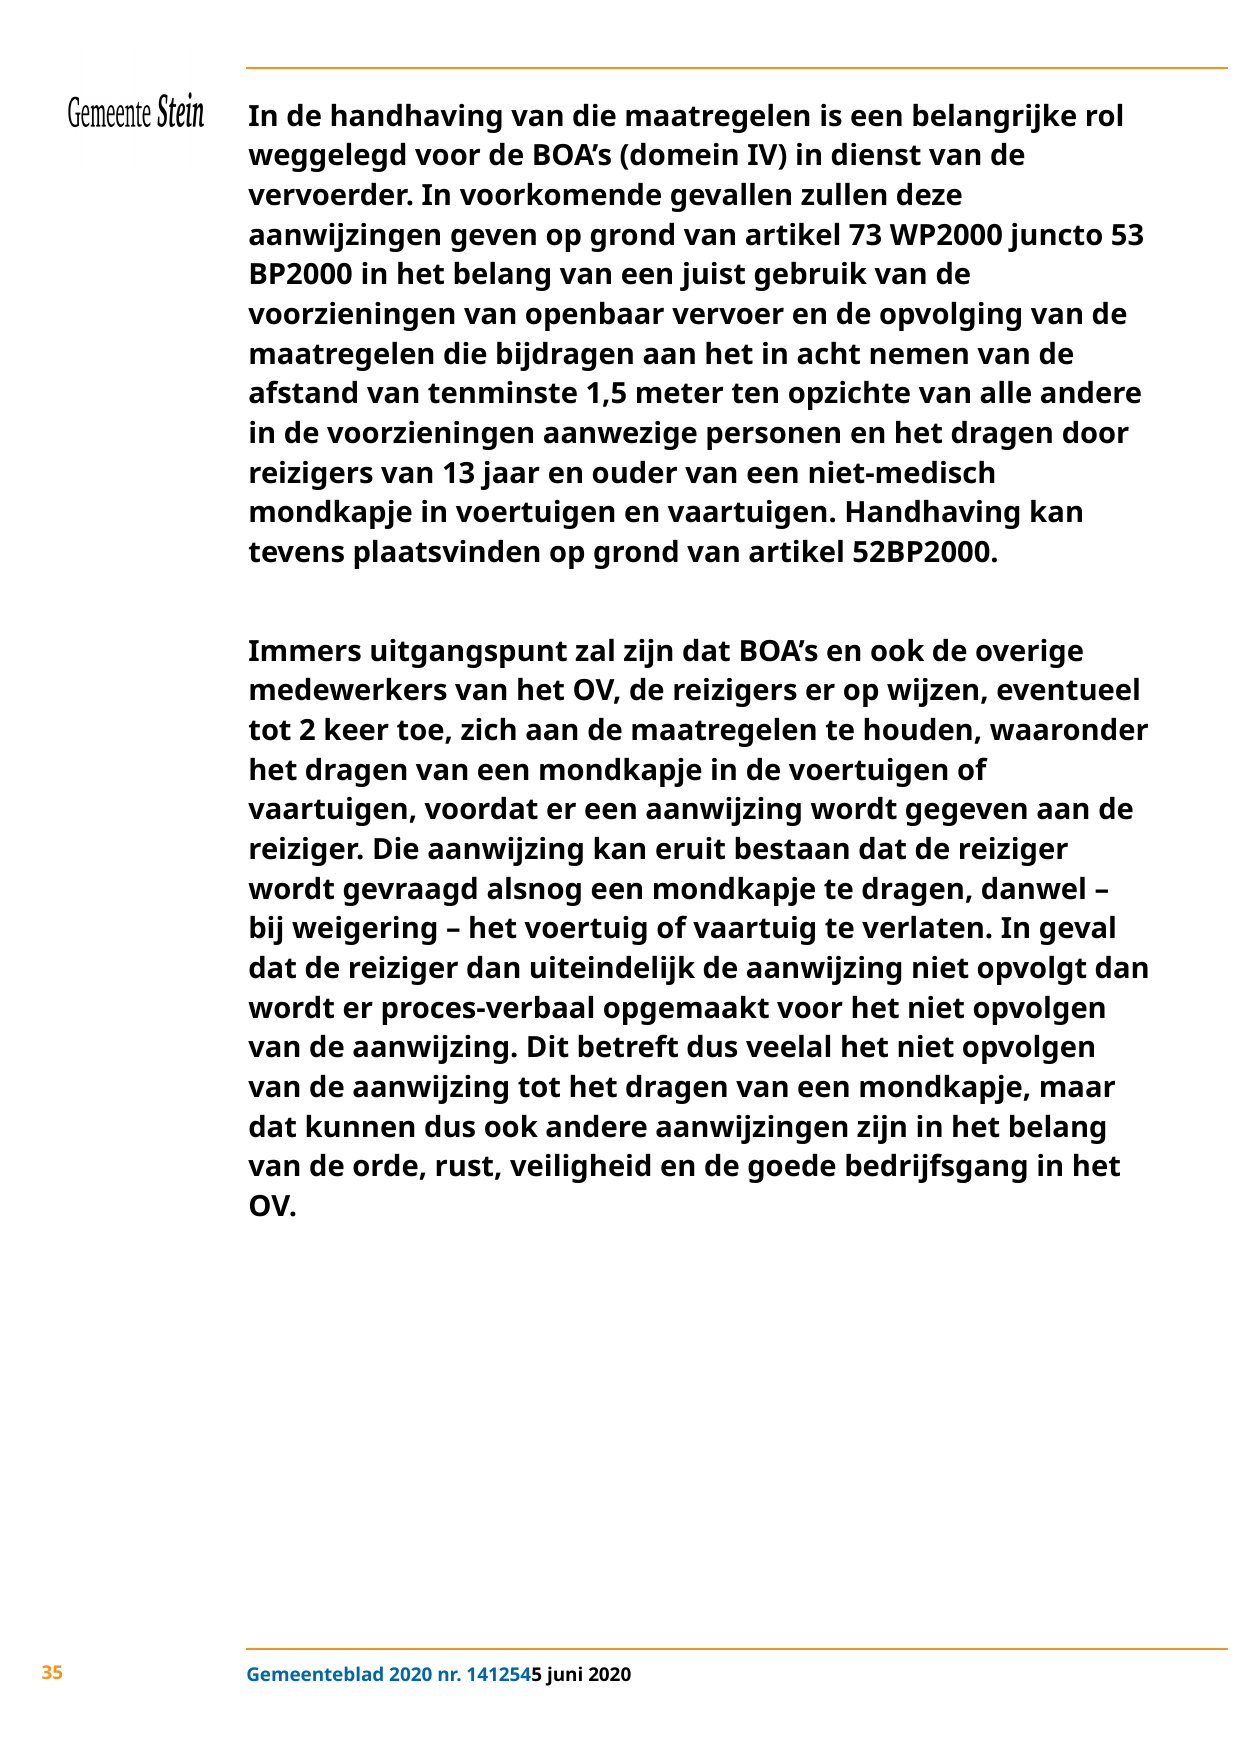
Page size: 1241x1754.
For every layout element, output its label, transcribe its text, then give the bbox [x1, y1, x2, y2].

text In de handhaving van die maatregelen is een belangrijke rol weggelegd voor de BOA’s (domein IV) in dienst van de vervoerder. In voorkomende gevallen zullen deze aanwijzingen geven op grond van artikel 73 WP2000 juncto 53 BP2000 in het belang van een juist gebruik van de voorzieningen van openbaar vervoer en de opvolging van de maatregelen die bijdragen aan het in acht nemen van de afstand van tenminste 1,5 meter ten opzichte van alle andere in de voorzieningen aanwezige personen en het dragen door reizigers van 13 jaar en ouder van een niet-medisch mondkapje in voertuigen en vaartuigen. Handhaving kan tevens plaatsvinden op grond van artikel 52BP2000. [248, 95, 1152, 571]
text Immers uitgangspunt zal zijn dat BOA’s en ook de overige medewerkers van het OV, de reizigers er op wijzen, eventueel tot 2 keer toe, zich aan de maatregelen te houden, waaronder het dragen van een mondkapje in de voertuigen of vaartuigen, voordat er een aanwijzing wordt gegeven aan de reiziger. Die aanwijzing kan eruit bestaan dat de reiziger wordt gevraagd alsnog een mondkapje te dragen, danwel – bij weigering – het voertuig of vaartuig te verlaten. In geval dat de reiziger dan uiteindelijk de aanwijzing niet opvolgt dan wordt er proces-verbaal opgemaakt voor het niet opvolgen van de aanwijzing. Dit betreft dus veelal het niet opvolgen van de aanwijzing tot het dragen van een mondkapje, maar dat kunnen dus ook andere aanwijzingen zijn in het belang van de orde, rust, veiligheid en de goede bedrijfsgang in het OV. [248, 630, 1152, 1225]
picture [41, 47, 231, 172]
